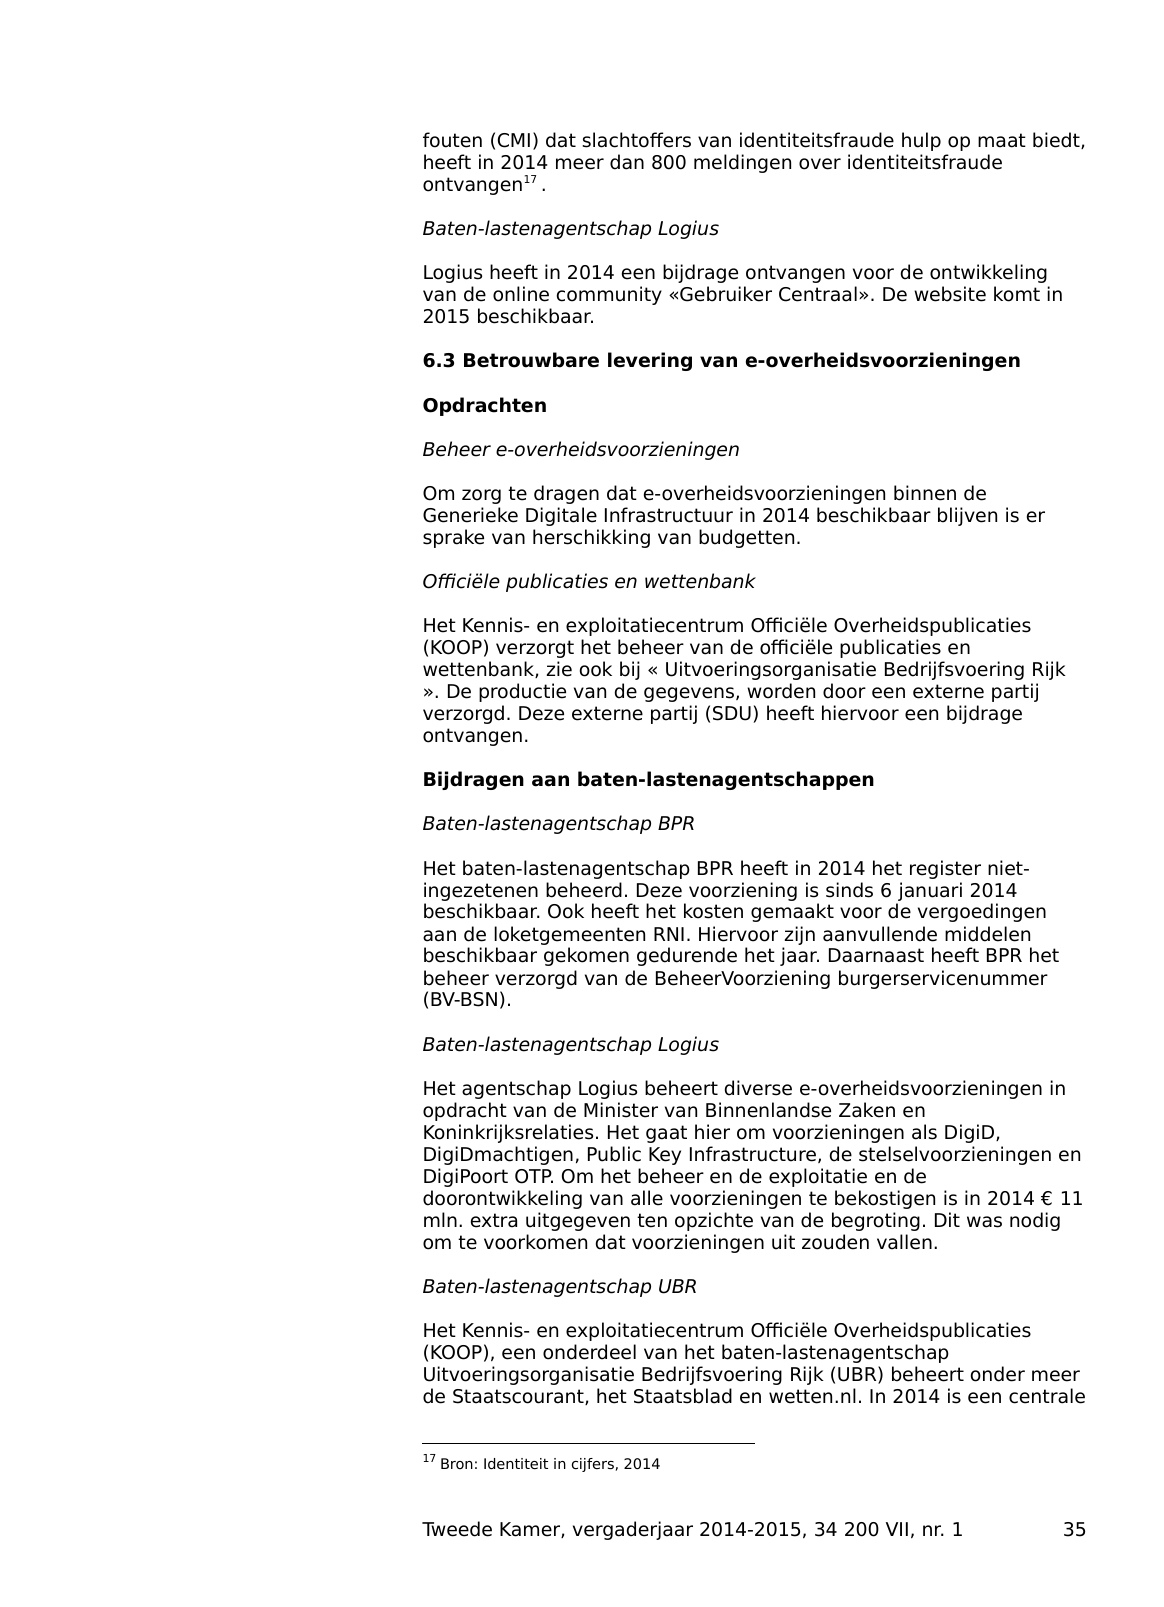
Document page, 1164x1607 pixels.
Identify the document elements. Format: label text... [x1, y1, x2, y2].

text Het Kennis- en exploitatiecentrum Officiële Overheidspublicaties (KOOP) verzorgt het beheer van de officiële publicaties en wettenbank, zie ook bij « Uitvoeringsorganisatie Bedrijfsvoering Rijk ». De productie van de gegevens, worden door een externe partij verzorgd. Deze externe partij (SDU) heeft hiervoor een bijdrage ontvangen. [422, 615, 1087, 747]
text Het baten-lastenagentschap BPR heeft in 2014 het register niet-ingezetenen beheerd. Deze voorziening is sinds 6 januari 2014 beschikbaar. Ook heeft het kosten gemaakt voor de vergoedingen aan de loketgemeenten RNI. Hiervoor zijn aanvullende middelen beschikbaar gekomen gedurende het jaar. Daarnaast heeft BPR het beheer verzorgd van de BeheerVoorziening burgerservicenummer (BV-BSN). [422, 857, 1087, 1011]
text Om zorg te dragen dat e-overheidsvoorzieningen binnen de Generieke Digitale Infrastructuur in 2014 beschikbaar blijven is er sprake van herschikking van budgetten. [422, 483, 1087, 549]
text Het Kennis- en exploitatiecentrum Officiële Overheidspublicaties (KOOP), een onderdeel van het baten-lastenagentschap Uitvoeringsorganisatie Bedrijfsvoering Rijk (UBR) beheert onder meer de Staatscourant, het Staatsblad en wetten.nl. In 2014 is een centrale [422, 1320, 1087, 1408]
subtitle Beheer e-overheidsvoorzieningen [422, 439, 1087, 461]
subtitle Bijdragen aan baten-lastenagentschappen [422, 769, 1087, 791]
text -fouten (CMI) dat slachtoffers van identiteitsfraude hulp op maat biedt, heeft in 2014 meer dan 800 meldingen over identiteitsfraude ontvangen. [422, 130, 1087, 196]
text Het agentschap Logius beheert diverse e-overheidsvoorzieningen in opdracht van de Minister van Binnenlandse Zaken en Koninkrijksrelaties. Het gaat hier om voorzieningen als DigiD, DigiDmachtigen, Public Key Infrastructure, de stelselvoorzieningen en DigiPoort OTP. Om het beheer en de exploitatie en de doorontwikkeling van alle voorzieningen te bekostigen is in 2014 € 11 mln. extra uitgegeven ten opzichte van de begroting. Dit was nodig om te voorkomen dat voorzieningen uit zouden vallen. [422, 1078, 1087, 1253]
subtitle Officiële publicaties en wettenbank [422, 571, 1087, 593]
subtitle Opdrachten [422, 394, 1087, 416]
subtitle Baten-lastenagentschap UBR [422, 1276, 1087, 1298]
subtitle Baten-lastenagentschap BPR [422, 813, 1087, 835]
subtitle Baten-lastenagentschap Logius [422, 1033, 1087, 1056]
subtitle Baten-lastenagentschap Logius [422, 218, 1087, 240]
subtitle 6.3 Betrouwbare levering van e-overheidsvoorzieningen [422, 350, 1087, 372]
text Bron: Identiteit in cijfers, 2014 [422, 1452, 1087, 1474]
text Logius heeft in 2014 een bijdrage ontvangen voor de ontwikkeling van de online community «Gebruiker Centraal». De website komt in 2015 beschikbaar. [422, 262, 1087, 328]
